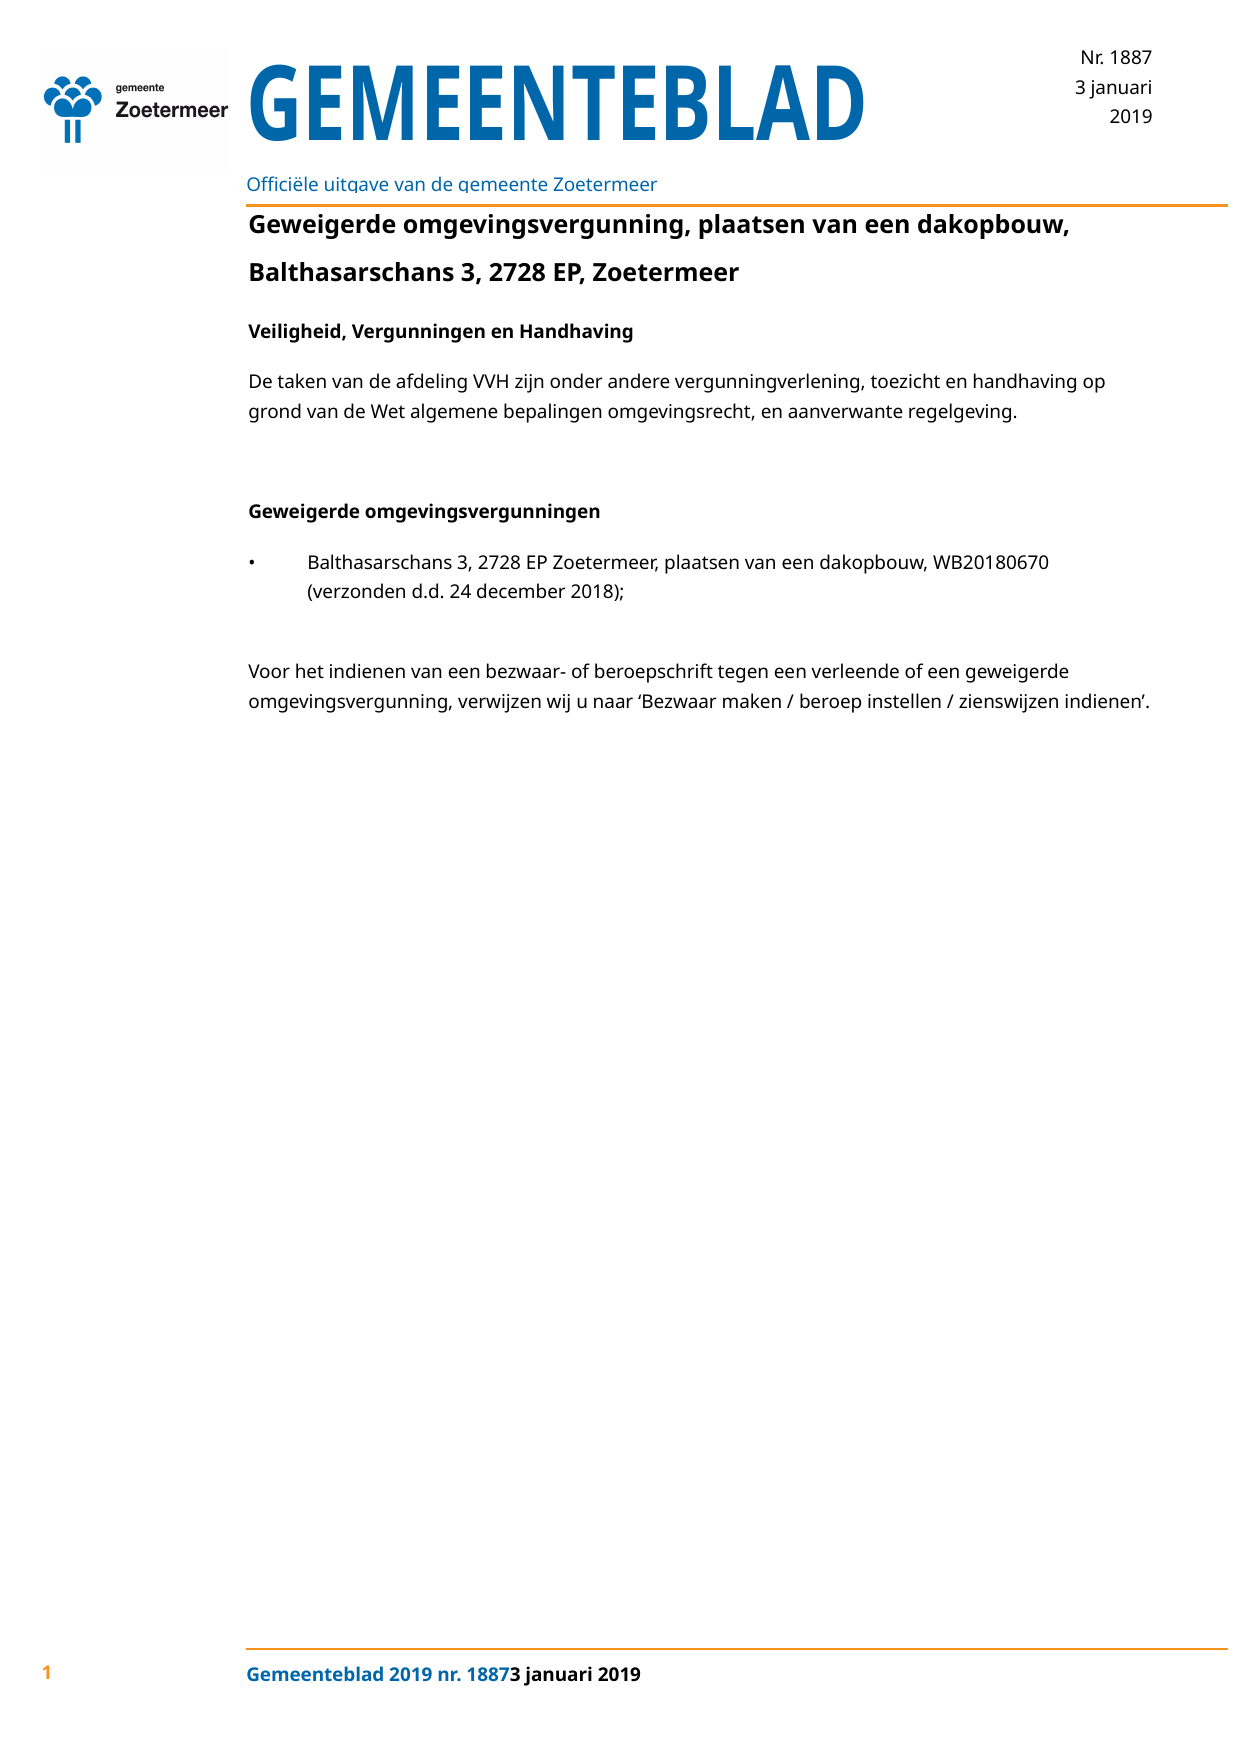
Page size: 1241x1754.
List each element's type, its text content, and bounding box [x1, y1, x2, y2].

text Veiligheid, Vergunningen en Handhaving [248, 318, 1152, 344]
text Voor het indienen van een bezwaar- of beroepschrift tegen een verleende of een geweigerde omgevingsvergunning, verwijzen wij u naar ‘Bezwaar maken / beroep instellen / zienswijzen indienen’. [248, 659, 1152, 714]
text Geweigerde omgevingsvergunningen [248, 499, 1152, 524]
text Geweigerde omgevingsvergunning, plaatsen van een dakopbouw, Balthasarschans 3, 2728 EP, Zoetermeer [248, 207, 1152, 288]
text De taken van de afdeling VVH zijn onder andere vergunningverlening, toezicht en handhaving op grond van de Wet algemene bepalingen omgevingsrecht, en aanverwante regelgeving. [248, 368, 1152, 424]
picture [41, 47, 231, 172]
list Balthasarschans 3, 2728 EP Zoetermeer, plaatsen van een dakopbouw, WB20180670 (verzonden d.d. 24 december 2018); [248, 549, 1152, 604]
